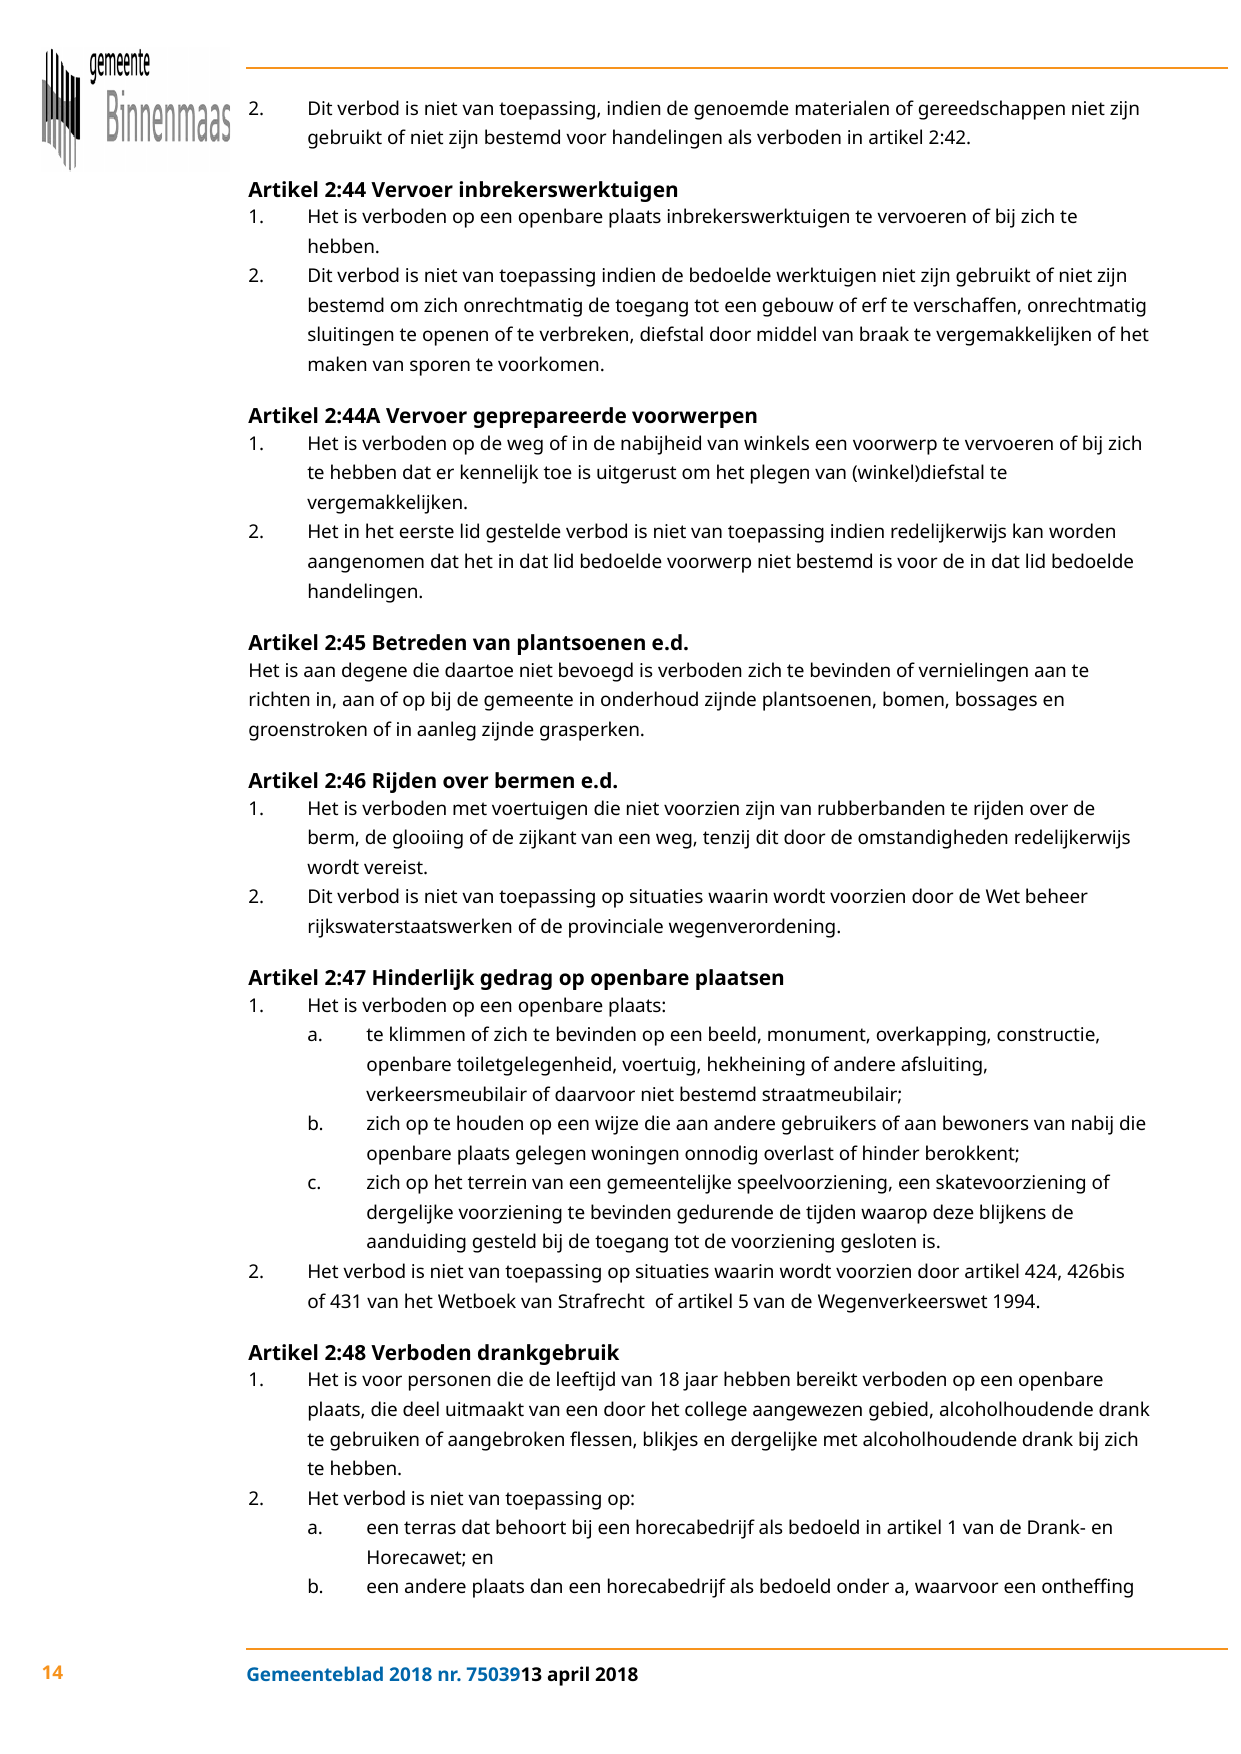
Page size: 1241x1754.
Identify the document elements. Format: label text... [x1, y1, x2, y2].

list Het is verboden op de weg of in de nabijheid van winkels een voorwerp te vervoeren of bij zich te hebben dat er kennelijk toe is uitgerust om het plegen van (winkel)diefstal te vergemakkelijken. [248, 430, 1152, 515]
list zich op te houden op een wijze die aan andere gebruikers of aan bewoners van nabij die openbare plaats gelegen woningen onnodig overlast of hinder berokkent; [307, 1110, 1152, 1166]
list Het is verboden op een openbare plaats: [248, 992, 1152, 1018]
list Dit verbod is niet van toepassing indien de bedoelde werktuigen niet zijn gebruikt of niet zijn bestemd om zich onrechtmatig de toegang tot een gebouw of erf te verschaffen, onrechtmatig sluitingen te openen of te verbreken, diefstal door middel van braak te vergemakkelijken of het maken van sporen te voorkomen. [248, 262, 1152, 377]
text Het is aan degene die daartoe niet bevoegd is verboden zich te bevinden of vernielingen aan te richten in, aan of op bij de gemeente in onderhoud zijnde plantsoenen, bomen, bossages en groenstroken of in aanleg zijnde grasperken. [248, 657, 1152, 742]
text Artikel 2:45 Betreden van plantsoenen e.d. [248, 628, 1152, 657]
list Het in het eerste lid gestelde verbod is niet van toepassing indien redelijkerwijs kan worden aangenomen dat het in dat lid bedoelde voorwerp niet bestemd is voor de in dat lid bedoelde handelingen. [248, 519, 1152, 604]
text Artikel 2:44A Vervoer geprepareerde voorwerpen [248, 402, 1152, 430]
text Artikel 2:47 Hinderlijk gedrag op openbare plaatsen [248, 963, 1152, 992]
text Artikel 2:44 Vervoer inbrekerswerktuigen [248, 175, 1152, 203]
list Het verbod is niet van toepassing op situaties waarin wordt voorzien door artikel 424, 426bis of 431 van het Wetboek van Strafrecht of artikel 5 van de Wegenverkeerswet 1994. [248, 1258, 1152, 1313]
list Het is verboden op een openbare plaats inbrekerswerktuigen te vervoeren of bij zich te hebben. [248, 203, 1152, 258]
list zich op het terrein van een gemeentelijke speelvoorziening, een skatevoorziening of dergelijke voorziening te bevinden gedurende de tijden waarop deze blijkens de aanduiding gesteld bij de toegang tot de voorziening gesloten is. [307, 1169, 1152, 1254]
picture [41, 47, 231, 172]
list Het is verboden met voertuigen die niet voorzien zijn van rubberbanden te rijden over de berm, de glooiing of de zijkant van een weg, tenzij dit door de omstandigheden redelijkerwijs wordt vereist. [248, 795, 1152, 880]
list Dit verbod is niet van toepassing op situaties waarin wordt voorzien door de Wet beheer rijkswaterstaatswerken of de provinciale wegenverordening. [248, 883, 1152, 939]
list een terras dat behoort bij een horecabedrijf als bedoeld in artikel 1 van de Drank- en Horecawet; en [307, 1514, 1152, 1570]
text Artikel 2:48 Verboden drankgebruik [248, 1338, 1152, 1367]
list Dit verbod is niet van toepassing, indien de genoemde materialen of gereedschappen niet zijn gebruikt of niet zijn bestemd voor handelingen als verboden in artikel 2:42. [248, 95, 1152, 150]
list Het verbod is niet van toepassing op: [248, 1485, 1152, 1511]
list te klimmen of zich te bevinden op een beeld, monument, overkapping, constructie, openbare toiletgelegenheid, voertuig, hekheining of andere afsluiting, verkeersmeubilair of daarvoor niet bestemd straatmeubilair; [307, 1022, 1152, 1106]
text Artikel 2:46 Rijden over bermen e.d. [248, 766, 1152, 795]
list een andere plaats dan een horecabedrijf als bedoeld onder a, waarvoor een ontheffing [307, 1574, 1152, 1599]
list Het is voor personen die de leeftijd van 18 jaar hebben bereikt verboden op een openbare plaats, die deel uitmaakt van een door het college aangewezen gebied, alcoholhoudende drank te gebruiken of aangebroken flessen, blikjes en dergelijke met alcoholhoudende drank bij zich te hebben. [248, 1367, 1152, 1481]
